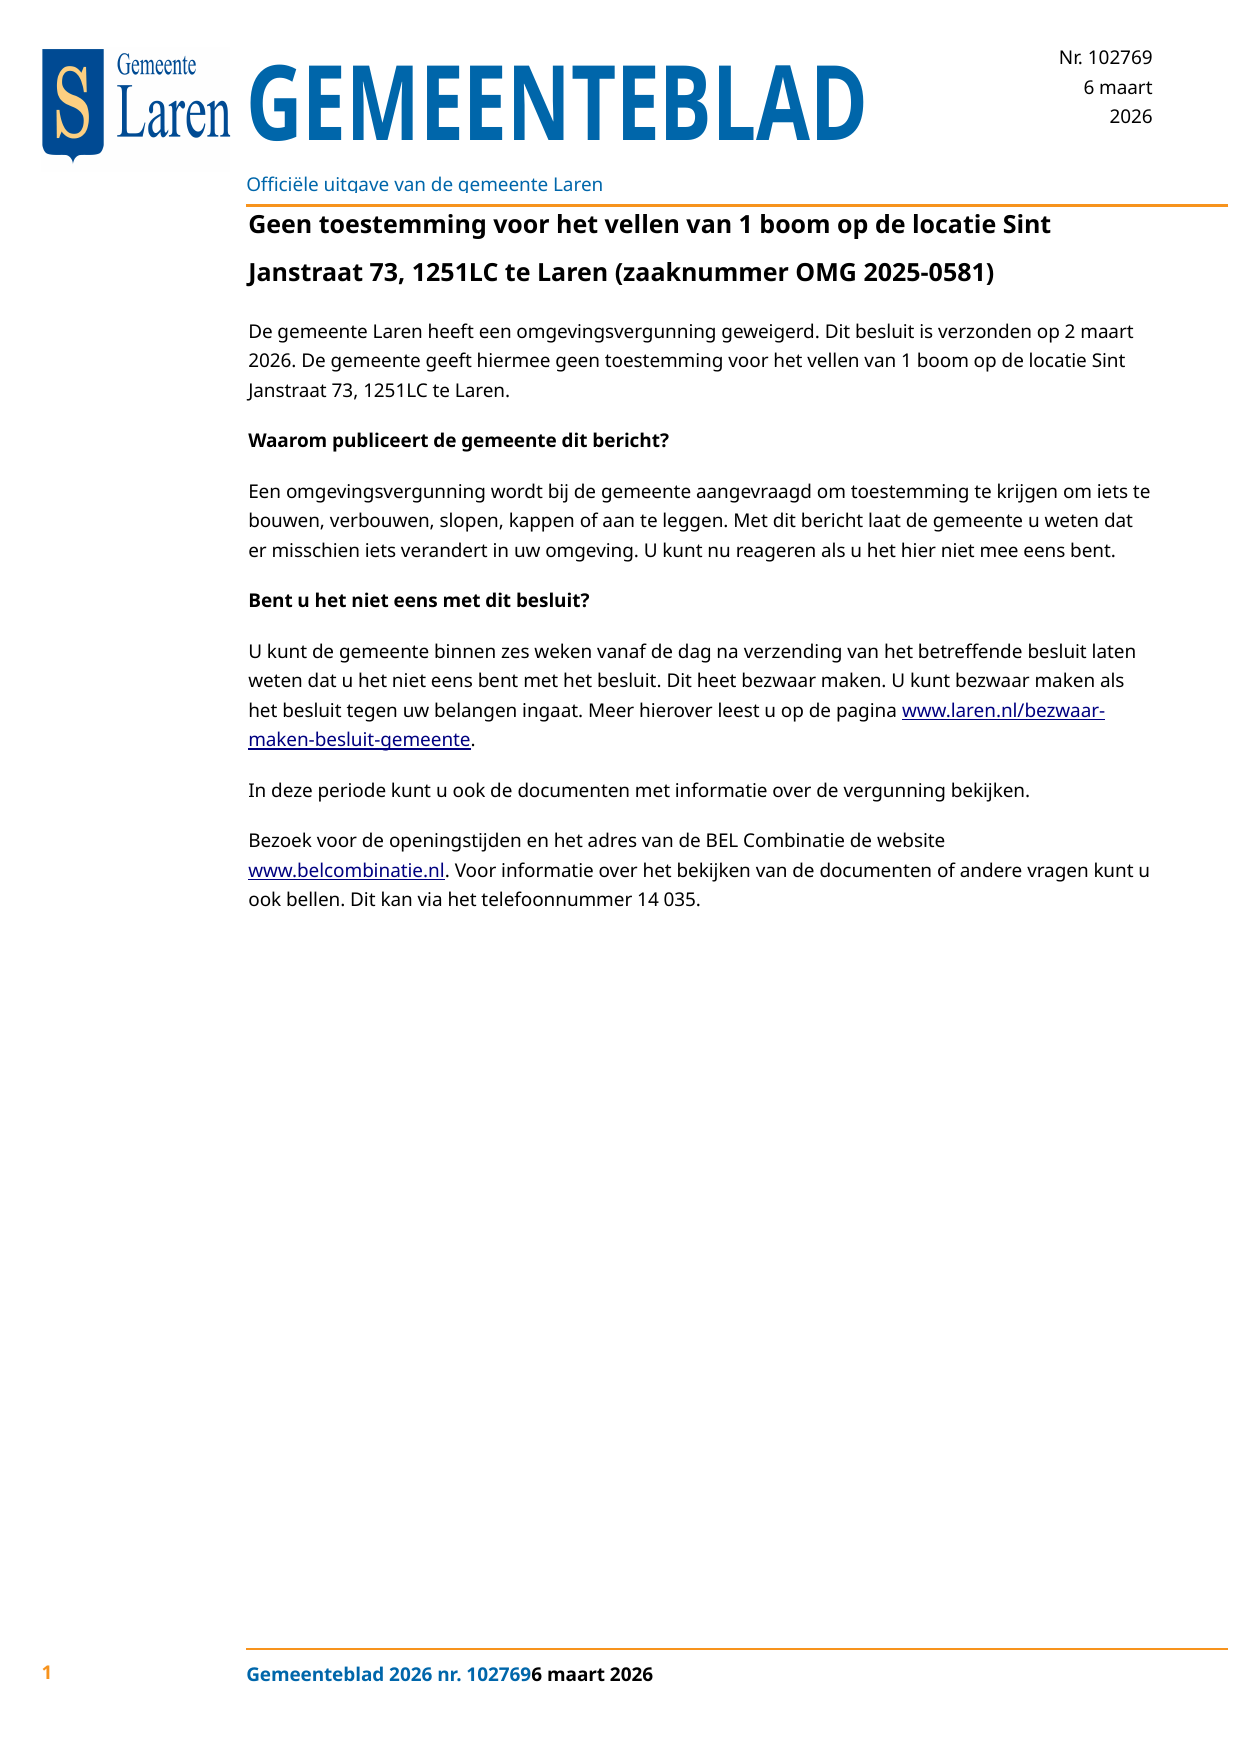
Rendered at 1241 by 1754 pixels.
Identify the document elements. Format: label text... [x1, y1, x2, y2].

picture [41, 47, 231, 172]
text De gemeente Laren heeft een omgevingsvergunning geweigerd. Dit besluit is verzonden op 2 maart 2026. De gemeente geeft hiermee geen toestemming voor het vellen van 1 boom op de locatie Sint Janstraat 73, 1251LC te Laren. [248, 318, 1152, 403]
text Bezoek voor de openingstijden en het adres van de BEL Combinatie de website www.belcombinatie.nl. Voor informatie over het bekijken van de documenten of andere vragen kunt u ook bellen. Dit kan via het telefoonnummer 14 035. [248, 827, 1152, 912]
text Geen toestemming voor het vellen van 1 boom op de locatie Sint Janstraat 73, 1251LC te Laren (zaaknummer OMG 2025-0581) [248, 207, 1152, 288]
text In deze periode kunt u ook de documenten met informatie over de vergunning bekijken. [248, 777, 1152, 803]
text Een omgevingsvergunning wordt bij de gemeente aangevraagd om toestemming te krijgen om iets te bouwen, verbouwen, slopen, kappen of aan te leggen. Met dit bericht laat de gemeente u weten dat er misschien iets verandert in uw omgeving. U kunt nu reageren als u het hier niet mee eens bent. [248, 478, 1152, 563]
text Bent u het niet eens met dit besluit? [248, 587, 1152, 613]
text U kunt de gemeente binnen zes weken vanaf de dag na verzending van het betreffende besluit laten weten dat u het niet eens bent met het besluit. Dit heet bezwaar maken. U kunt bezwaar maken als het besluit tegen uw belangen ingaat. Meer hierover leest u op de pagina www.laren.nl/bezwaar-maken-besluit-gemeente. [248, 638, 1152, 752]
text Waarom publiceert de gemeente dit bericht? [248, 427, 1152, 453]
